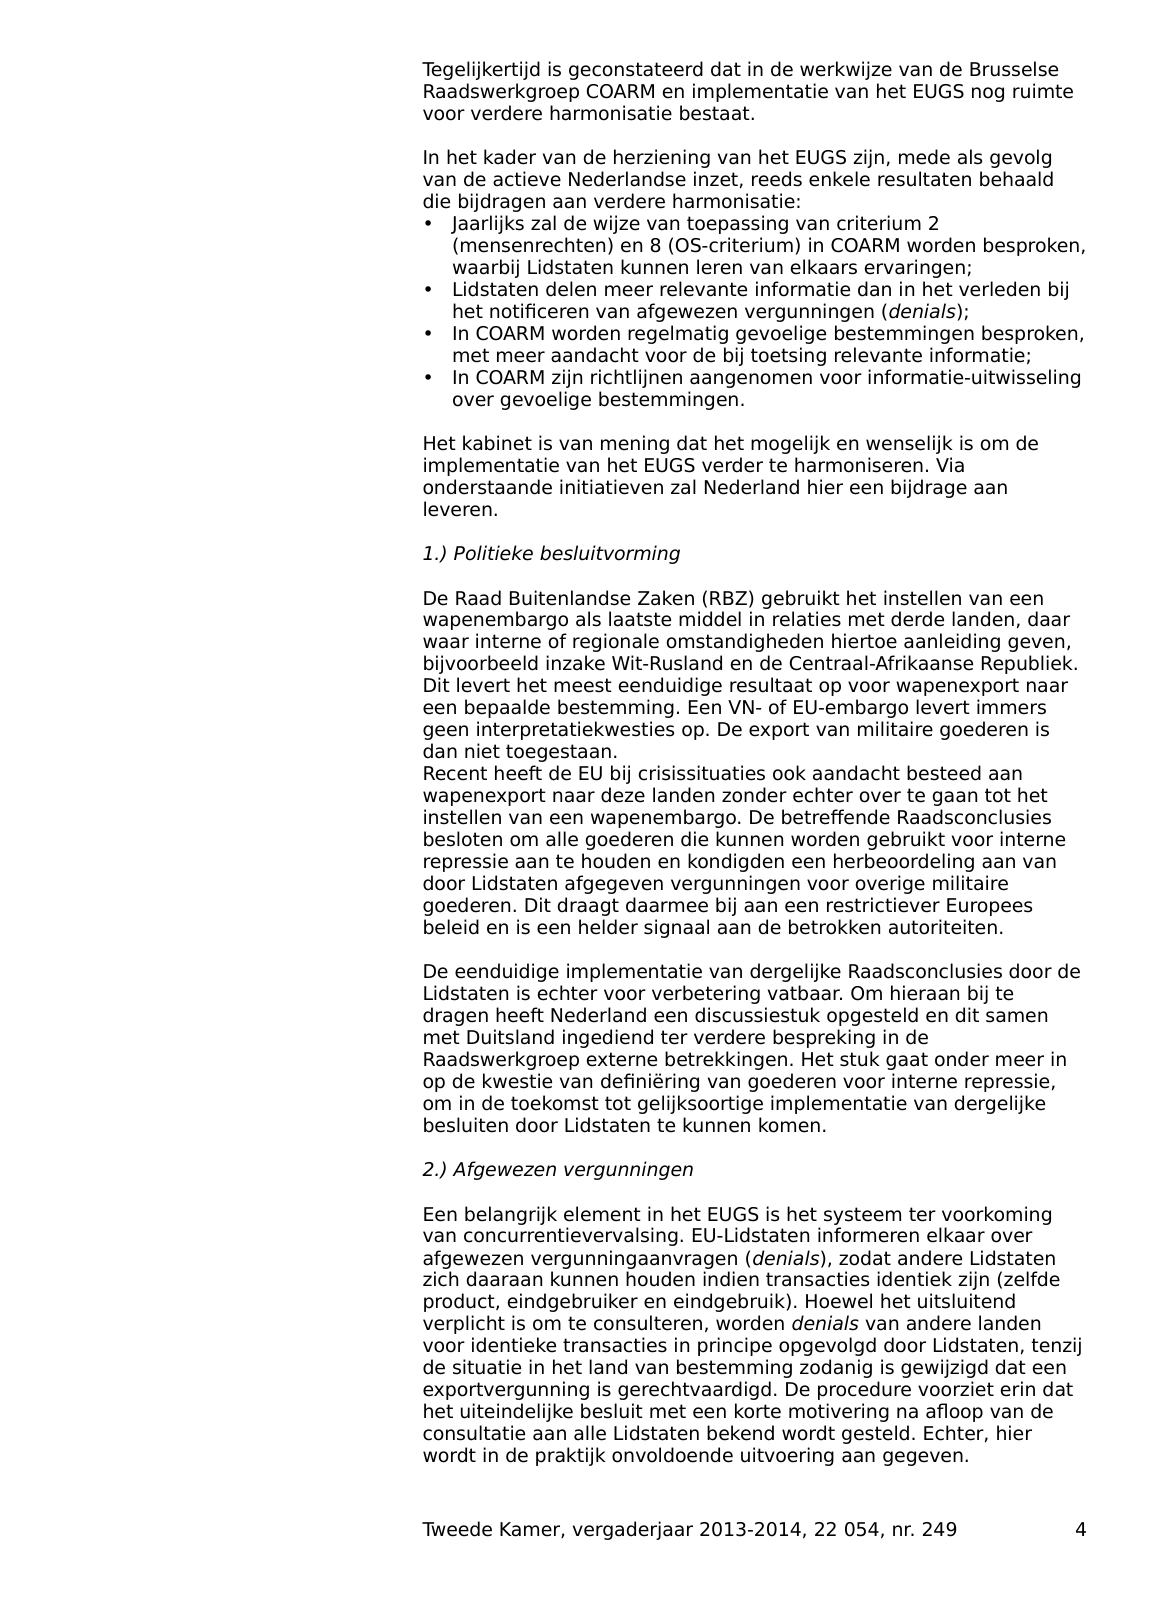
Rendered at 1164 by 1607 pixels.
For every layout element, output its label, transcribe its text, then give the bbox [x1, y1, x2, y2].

text De eenduidige implementatie van dergelijke Raadsconclusies door de Lidstaten is echter voor verbetering vatbaar. Om hieraan bij te dragen heeft Nederland een discussiestuk opgesteld en dit samen met Duitsland ingediend ter verdere bespreking in de Raadswerkgroep externe betrekkingen. Het stuk gaat onder meer in op de kwestie van definiëring van goederen voor interne repressie, om in de toekomst tot gelijksoortige implementatie van dergelijke besluiten door Lidstaten te kunnen komen. [422, 961, 1087, 1137]
text • In COARM zijn richtlijnen aangenomen voor informatie-uitwisseling over gevoelige bestemmingen. [422, 367, 1087, 411]
text De Raad Buitenlandse Zaken (RBZ) gebruikt het instellen van een wapenembargo als laatste middel in relaties met derde landen, daar waar interne of regionale omstandigheden hiertoe aanleiding geven, bijvoorbeeld inzake Wit-Rusland en de Centraal-Afrikaanse Republiek. Dit levert het meest eenduidige resultaat op voor wapenexport naar een bepaalde bestemming. Een VN- of EU-embargo levert immers geen interpretatiekwesties op. De export van militaire goederen is dan niet toegestaan. [422, 587, 1087, 763]
subtitle 2.) Afgewezen vergunningen [422, 1159, 1087, 1181]
text • Jaarlijks zal de wijze van toepassing van criterium 2 (mensenrechten) en 8 (OS-criterium) in COARM worden besproken, waarbij Lidstaten kunnen leren van elkaars ervaringen; [422, 213, 1087, 279]
text Een belangrijk element in het EUGS is het systeem ter voorkoming van concurrentievervalsing. EU-Lidstaten informeren elkaar over afgewezen vergunningaanvragen (denials), zodat andere Lidstaten zich daaraan kunnen houden indien transacties identiek zijn (zelfde product, eindgebruiker en eindgebruik). Hoewel het uitsluitend verplicht is om te consulteren, worden denials van andere landen voor identieke transacties in principe opgevolgd door Lidstaten, tenzij de situatie in het land van bestemming zodanig is gewijzigd dat een exportvergunning is gerechtvaardigd. De procedure voorziet erin dat het uiteindelijke besluit met een korte motivering na afloop van de consultatie aan alle Lidstaten bekend wordt gesteld. Echter, hier wordt in de praktijk onvoldoende uitvoering aan gegeven. [422, 1203, 1087, 1467]
text In het kader van de herziening van het EUGS zijn, mede als gevolg van de actieve Nederlandse inzet, reeds enkele resultaten behaald die bijdragen aan verdere harmonisatie: [422, 147, 1087, 213]
text Tegelijkertijd is geconstateerd dat in de werkwijze van de Brusselse Raadswerkgroep COARM en implementatie van het EUGS nog ruimte voor verdere harmonisatie bestaat. [422, 59, 1087, 125]
text Het kabinet is van mening dat het mogelijk en wenselijk is om de implementatie van het EUGS verder te harmoniseren. Via onderstaande initiatieven zal Nederland hier een bijdrage aan leveren. [422, 433, 1087, 521]
text • In COARM worden regelmatig gevoelige bestemmingen besproken, met meer aandacht voor de bij toetsing relevante informatie; [422, 323, 1087, 367]
text Recent heeft de EU bij crisissituaties ook aandacht besteed aan wapenexport naar deze landen zonder echter over te gaan tot het instellen van een wapenembargo. De betreffende Raadsconclusies besloten om alle goederen die kunnen worden gebruikt voor interne repressie aan te houden en kondigden een herbeoordeling aan van door Lidstaten afgegeven vergunningen voor overige militaire goederen. Dit draagt daarmee bij aan een restrictiever Europees beleid en is een helder signaal aan de betrokken autoriteiten. [422, 763, 1087, 939]
subtitle 1.) Politieke besluitvorming [422, 543, 1087, 565]
text • Lidstaten delen meer relevante informatie dan in het verleden bij het notificeren van afgewezen vergunningen (denials); [422, 279, 1087, 323]
